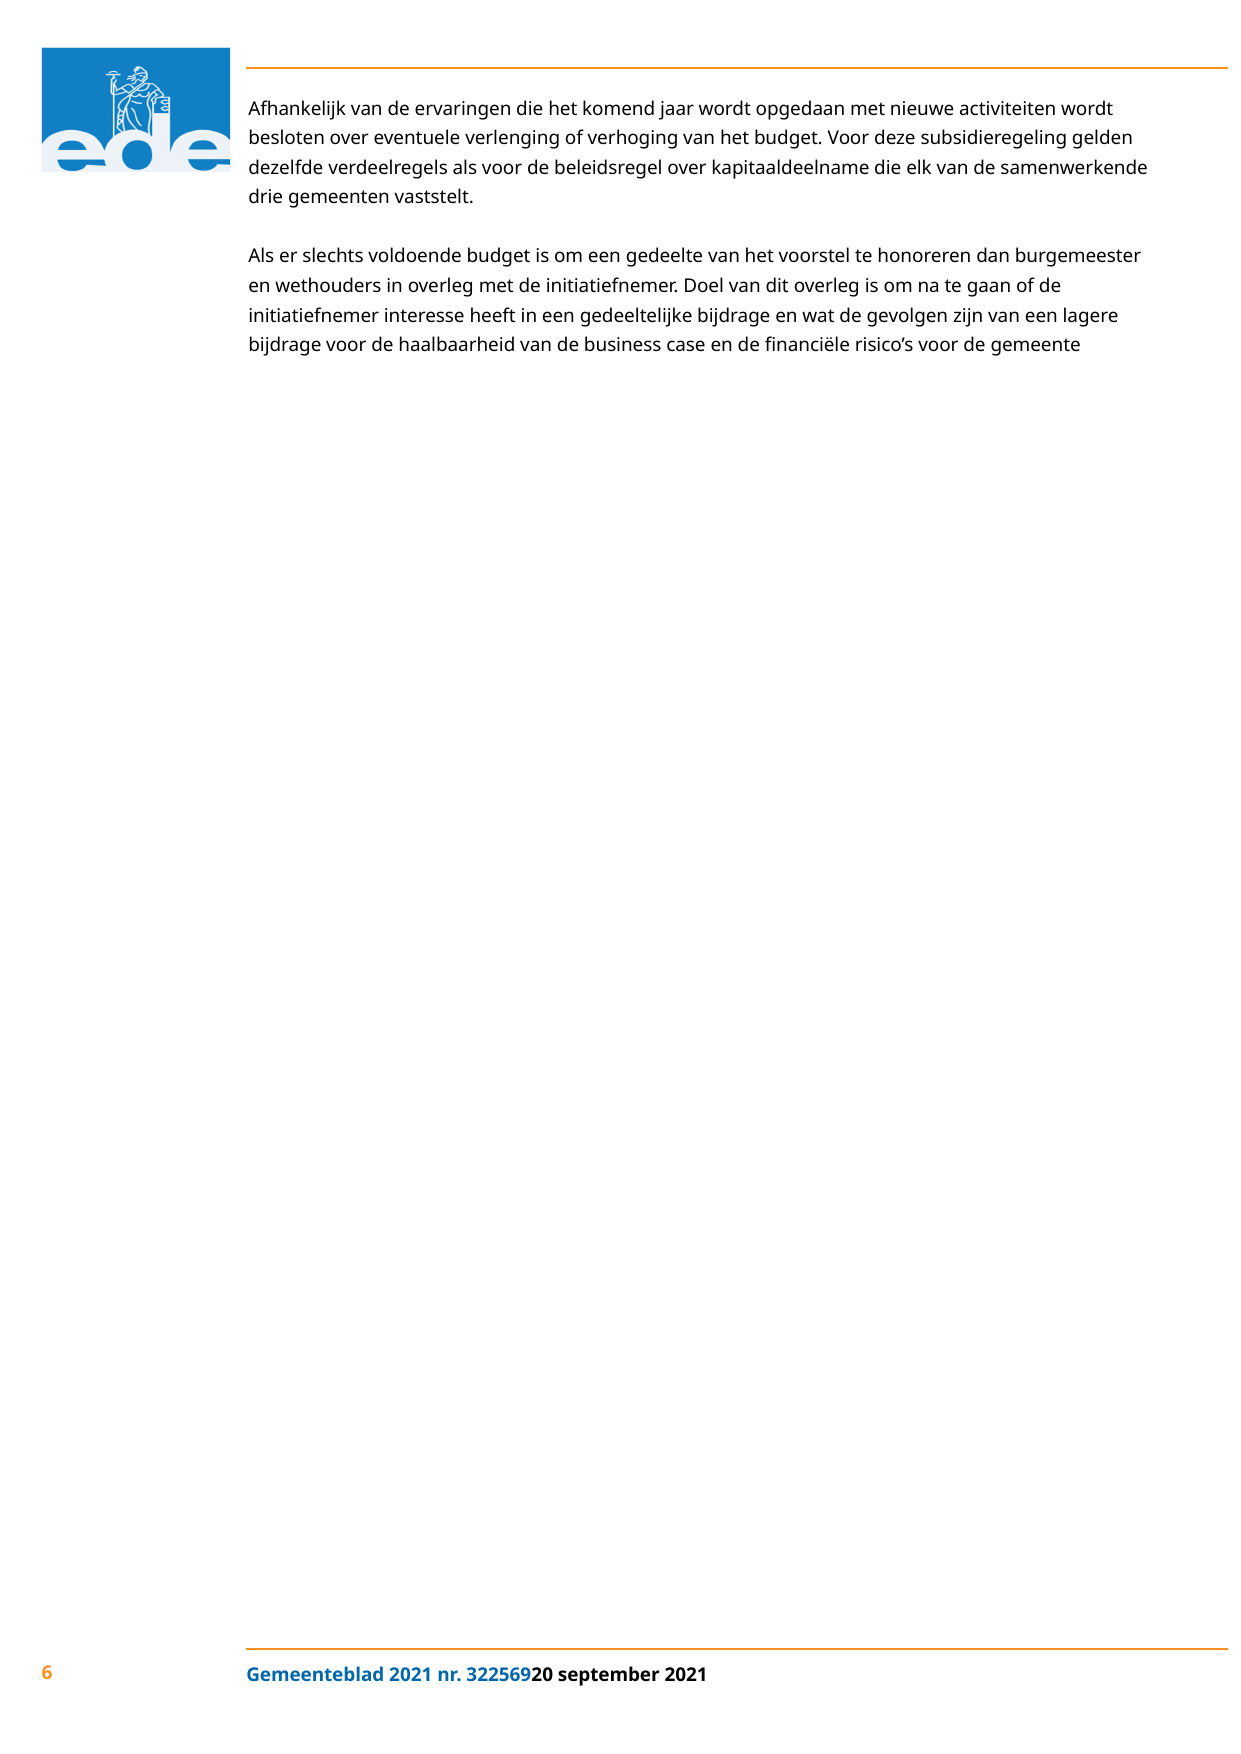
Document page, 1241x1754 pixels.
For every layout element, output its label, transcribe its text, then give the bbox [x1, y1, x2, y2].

text Afhankelijk van de ervaringen die het komend jaar wordt opgedaan met nieuwe activiteiten wordt besloten over eventuele verlenging of verhoging van het budget. Voor deze subsidieregeling gelden dezelfde verdeelregels als voor de beleidsregel over kapitaaldeelname die elk van de samenwerkende drie gemeenten vaststelt. [248, 95, 1152, 209]
text Als er slechts voldoende budget is om een gedeelte van het voorstel te honoreren dan burgemeester en wethouders in overleg met de initiatiefnemer. Doel van dit overleg is om na te gaan of de initiatiefnemer interesse heeft in een gedeeltelijke bijdrage en wat de gevolgen zijn van een lagere bijdrage voor de haalbaarheid van de business case en de financiële risico’s voor de gemeente [248, 243, 1152, 357]
picture [41, 47, 231, 172]
